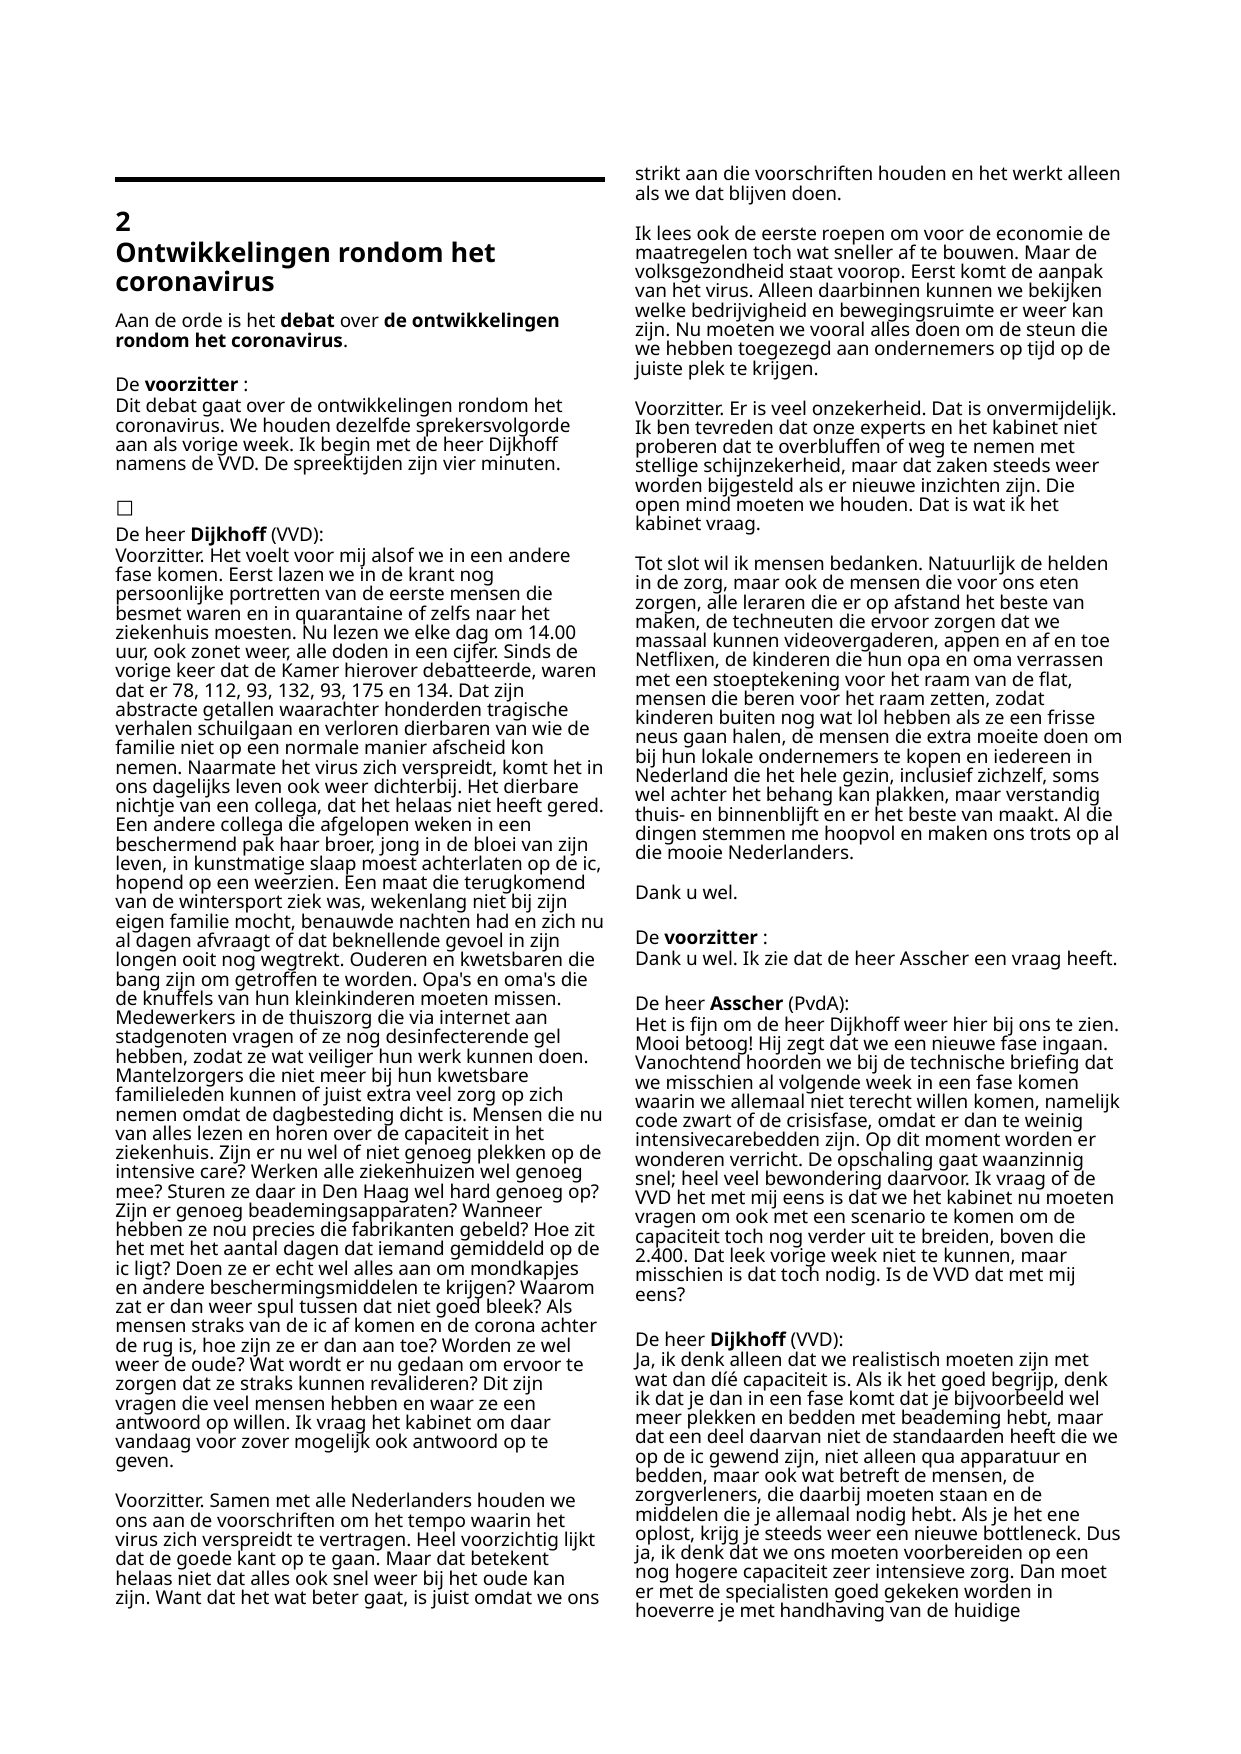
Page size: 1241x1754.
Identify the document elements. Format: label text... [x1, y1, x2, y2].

text Ik lees ook de eerste roepen om voor de economie de maatregelen toch wat sneller af te bouwen. Maar de volksgezondheid staat voorop. Eerst komt de aanpak van het virus. Alleen daarbinnen kunnen we bekijken welke bedrijvigheid en bewegingsruimte er weer kan zijn. Nu moeten we vooral alles doen om de steun die we hebben toegezegd aan ondernemers op tijd op de juiste plek te krijgen. [635, 224, 1125, 379]
text Aan de orde is het debat over de ontwikkelingen rondom het coronavirus. [115, 312, 605, 351]
text De voorzitter : [635, 924, 1125, 950]
text De voorzitter : [115, 372, 605, 397]
text Het is fijn om de heer Dijkhoff weer hier bij ons te zien. Mooi betoog! Hij zegt dat we een nieuwe fase ingaan. Vanochtend hoorden we bij de technische briefing dat we misschien al volgende week in een fase komen waarin we allemaal niet terecht willen komen, namelijk code zwart of de crisisfase, omdat er dan te weinig intensivecarebedden zijn. Op dit moment worden er wonderen verricht. De opschaling gaat waanzinnig snel; heel veel bewondering daarvoor. Ik vraag of de VVD het met mij eens is dat we het kabinet nu moeten vragen om ook met een scenario te komen om de capaciteit toch nog verder uit te breiden, boven die 2.400. Dat leek vorige week niet te kunnen, maar misschien is dat toch nodig. Is de VVD dat met mij eens? [635, 1016, 1125, 1305]
text Ontwikkelingen rondom het coronavirus [115, 239, 605, 312]
text Voorzitter. Er is veel onzekerheid. Dat is onvermijdelijk. Ik ben tevreden dat onze experts en het kabinet niet proberen dat te overbluffen of weg te nemen met stellige schijnzekerheid, maar dat zaken steeds weer worden bijgesteld als er nieuwe inzichten zijn. Die open mind moeten we houden. Dat is wat ik het kabinet vraag. [635, 399, 1125, 534]
text Voorzitter. Samen met alle Nederlanders houden we ons aan de voorschriften om het tempo waarin het virus zich verspreidt te vertragen. Heel voorzichtig lijkt dat de goede kant op te gaan. Maar dat betekent helaas niet dat alles ook snel weer bij het oude kan zijn. Want dat het wat beter gaat, is juist omdat we ons [115, 1492, 605, 1608]
text De heer Dijkhoff (VVD): [115, 521, 605, 547]
text De heer Asscher (PvdA): [635, 990, 1125, 1016]
text strikt aan die voorschriften houden en het werkt alleen als we dat blijven doen. [635, 165, 1125, 204]
text Ja, ik denk alleen dat we realistisch moeten zijn met wat dan díé capaciteit is. Als ik het goed begrijp, denk ik dat je dan in een fase komt dat je bijvoorbeeld wel meer plekken en bedden met beademing hebt, maar dat een deel daarvan niet de standaarden heeft die we op de ic gewend zijn, niet alleen qua apparatuur en bedden, maar ook wat betreft de mensen, de zorgverleners, die daarbij moeten staan en de middelen die je allemaal nodig hebt. Als je het ene oplost, krijg je steeds weer een nieuwe bottleneck. Dus ja, ik denk dat we ons moeten voorbereiden op een nog hogere capaciteit zeer intensieve zorg. Dan moet er met de specialisten goed gekeken worden in hoeverre je met handhaving van de huidige [635, 1351, 1125, 1621]
text Dank u wel. [635, 884, 1125, 903]
text Dit debat gaat over de ontwikkelingen rondom het coronavirus. We houden dezelfde sprekersvolgorde aan als vorige week. Ik begin met de heer Dijkhoff namens de VVD. De spreektijden zijn vier minuten. [115, 397, 605, 474]
text Voorzitter. Het voelt voor mij alsof we in een andere fase komen. Eerst lazen we in de krant nog persoonlijke portretten van de eerste mensen die besmet waren en in quarantaine of zelfs naar het ziekenhuis moesten. Nu lezen we elke dag om 14.00 uur, ook zonet weer, alle doden in een cijfer. Sinds de vorige keer dat de Kamer hierover debatteerde, waren dat er 78, 112, 93, 132, 93, 175 en 134. Dat zijn abstracte getallen waarachter honderden tragische verhalen schuilgaan en verloren dierbaren van wie de familie niet op een normale manier afscheid kon nemen. Naarmate het virus zich verspreidt, komt het in ons dagelijks leven ook weer dichterbij. Het dierbare nichtje van een collega, dat het helaas niet heeft gered. Een andere collega die afgelopen weken in een beschermend pak haar broer, jong in de bloei van zijn leven, in kunstmatige slaap moest achterlaten op de ic, hopend op een weerzien. Een maat die terugkomend van de wintersport ziek was, wekenlang niet bij zijn eigen familie mocht, benauwde nachten had en zich nu al dagen afvraagt of dat beknellende gevoel in zijn longen ooit nog wegtrekt. Ouderen en kwetsbaren die bang zijn om getroffen te worden. Opa's en oma's die de knuffels van hun kleinkinderen moeten missen. Medewerkers in de thuiszorg die via internet aan stadgenoten vragen of ze nog desinfecterende gel hebben, zodat ze wat veiliger hun werk kunnen doen. Mantelzorgers die niet meer bij hun kwetsbare familieleden kunnen of juist extra veel zorg op zich nemen omdat de dagbesteding dicht is. Mensen die nu van alles lezen en horen over de capaciteit in het ziekenhuis. Zijn er nu wel of niet genoeg plekken op de intensive care? Werken alle ziekenhuizen wel genoeg mee? Sturen ze daar in Den Haag wel hard genoeg op? Zijn er genoeg beademingsapparaten? Wanneer hebben ze nou precies die fabrikanten gebeld? Hoe zit het met het aantal dagen dat iemand gemiddeld op de ic ligt? Doen ze er echt wel alles aan om mondkapjes en andere beschermingsmiddelen te krijgen? Waarom zat er dan weer spul tussen dat niet goed bleek? Als mensen straks van de ic af komen en de corona achter de rug is, hoe zijn ze er dan aan toe? Worden ze wel weer de oude? Wat wordt er nu gedaan om ervoor te zorgen dat ze straks kunnen revalideren? Dit zijn vragen die veel mensen hebben en waar ze een antwoord op willen. Ik vraag het kabinet om daar vandaag voor zover mogelijk ook antwoord op te geven. [115, 547, 605, 1472]
text ⬜ [115, 495, 605, 521]
text De heer Dijkhoff (VVD): [635, 1326, 1125, 1351]
text Tot slot wil ik mensen bedanken. Natuurlijk de helden in de zorg, maar ook de mensen die voor ons eten zorgen, alle leraren die er op afstand het beste van maken, de techneuten die ervoor zorgen dat we massaal kunnen videovergaderen, appen en af en toe Netflixen, de kinderen die hun opa en oma verrassen met een stoeptekening voor het raam van de flat, mensen die beren voor het raam zetten, zodat kinderen buiten nog wat lol hebben als ze een frisse neus gaan halen, de mensen die extra moeite doen om bij hun lokale ondernemers te kopen en iedereen in Nederland die het hele gezin, inclusief zichzelf, soms wel achter het behang kan plakken, maar verstandig thuis- en binnenblijft en er het beste van maakt. Al die dingen stemmen me hoopvol en maken ons trots op al die mooie Nederlanders. [635, 555, 1125, 863]
text Dank u wel. Ik zie dat de heer Asscher een vraag heeft. [635, 950, 1125, 969]
text 2 [115, 203, 605, 239]
